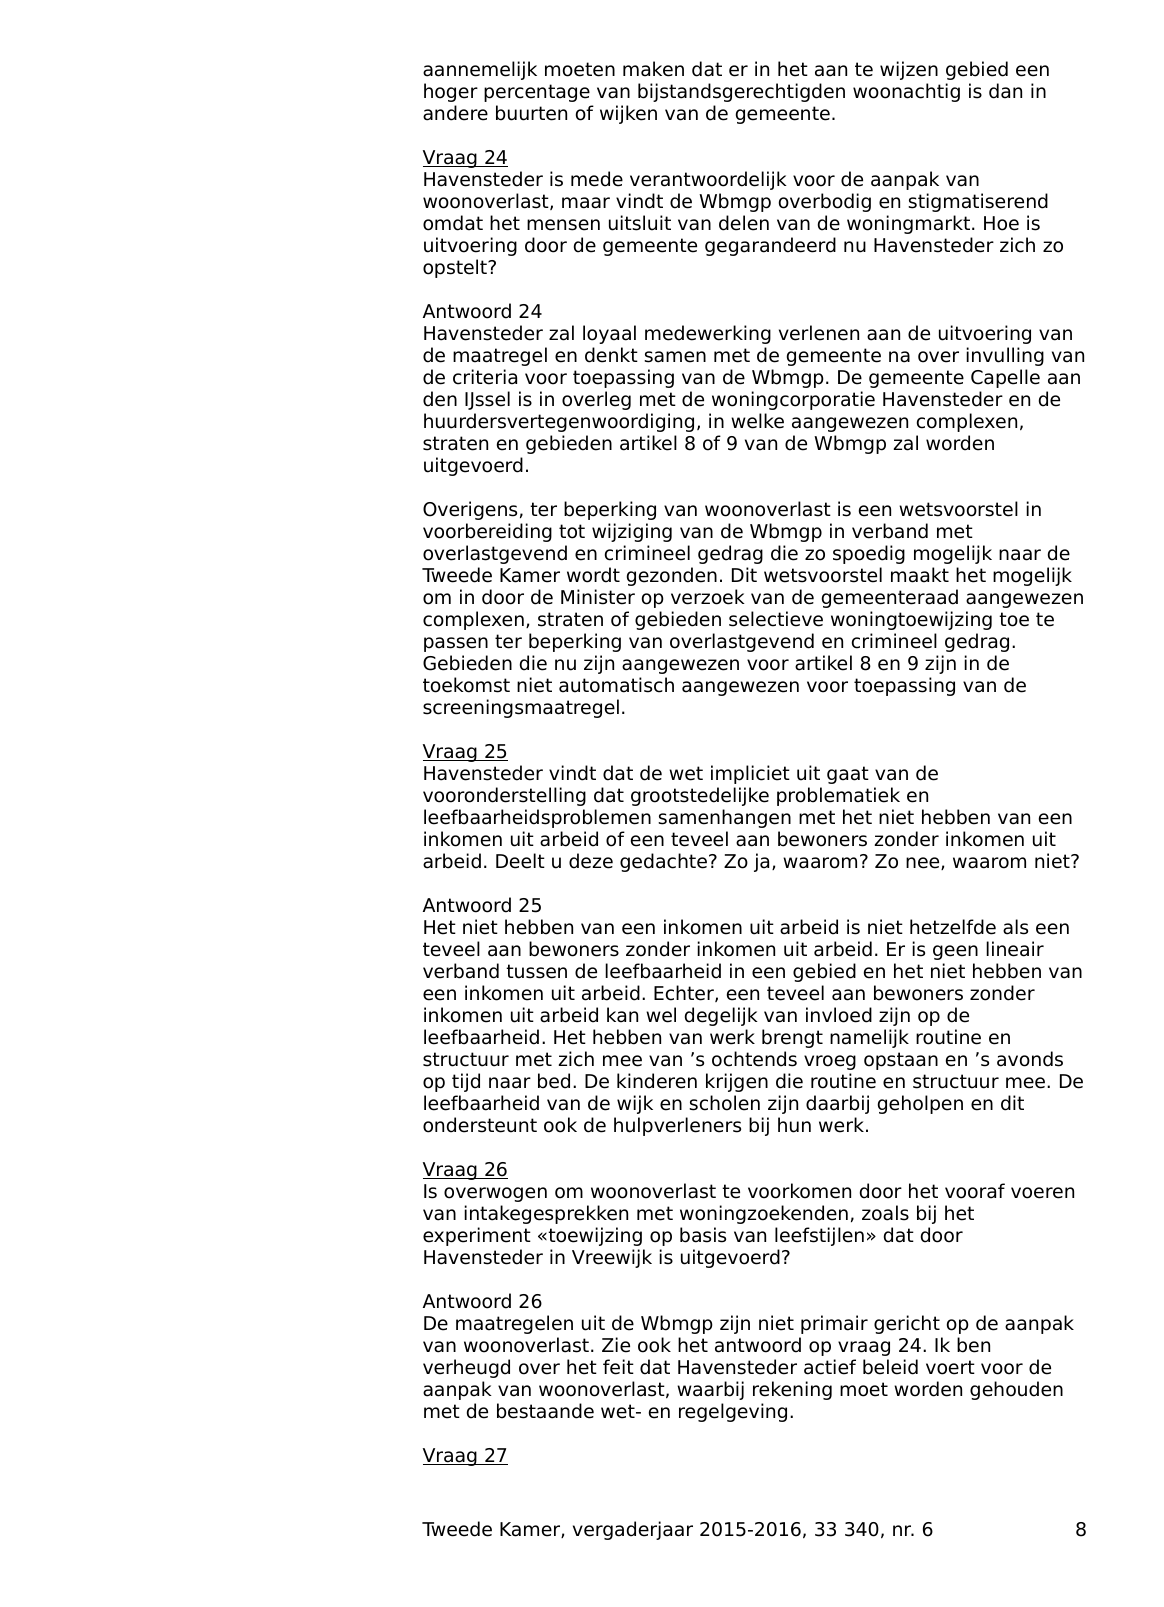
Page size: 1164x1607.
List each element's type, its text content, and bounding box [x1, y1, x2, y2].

text Antwoord 25 [422, 895, 1087, 917]
text Antwoord 26 [422, 1291, 1087, 1313]
text aannemelijk moeten maken dat er in het aan te wijzen gebied een hoger percentage van bijstandsgerechtigden woonachtig is dan in andere buurten of wijken van de gemeente. [422, 59, 1087, 125]
text Havensteder vindt dat de wet impliciet uit gaat van de vooronderstelling dat grootstedelijke problematiek en leefbaarheidsproblemen samenhangen met het niet hebben van een inkomen uit arbeid of een teveel aan bewoners zonder inkomen uit arbeid. Deelt u deze gedachte? Zo ja, waarom? Zo nee, waarom niet? [422, 763, 1087, 873]
text Is overwogen om woonoverlast te voorkomen door het vooraf voeren van intakegesprekken met woningzoekenden, zoals bij het experiment «toewijzing op basis van leefstijlen» dat door Havensteder in Vreewijk is uitgevoerd? [422, 1181, 1087, 1269]
text Vraag 27 [422, 1445, 1087, 1467]
text Havensteder is mede verantwoordelijk voor de aanpak van woonoverlast, maar vindt de Wbmgp overbodig en stigmatiserend omdat het mensen uitsluit van delen van de woningmarkt. Hoe is uitvoering door de gemeente gegarandeerd nu Havensteder zich zo opstelt? [422, 169, 1087, 279]
text De maatregelen uit de Wbmgp zijn niet primair gericht op de aanpak van woonoverlast. Zie ook het antwoord op vraag 24. Ik ben verheugd over het feit dat Havensteder actief beleid voert voor de aanpak van woonoverlast, waarbij rekening moet worden gehouden met de bestaande wet- en regelgeving. [422, 1313, 1087, 1423]
text Antwoord 24 [422, 301, 1087, 323]
text Havensteder zal loyaal medewerking verlenen aan de uitvoering van de maatregel en denkt samen met de gemeente na over invulling van de criteria voor toepassing van de Wbmgp. De gemeente Capelle aan den IJssel is in overleg met de woningcorporatie Havensteder en de huurdersvertegenwoordiging, in welke aangewezen complexen, straten en gebieden artikel 8 of 9 van de Wbmgp zal worden uitgevoerd. [422, 323, 1087, 477]
text Het niet hebben van een inkomen uit arbeid is niet hetzelfde als een teveel aan bewoners zonder inkomen uit arbeid. Er is geen lineair verband tussen de leefbaarheid in een gebied en het niet hebben van een inkomen uit arbeid. Echter, een teveel aan bewoners zonder inkomen uit arbeid kan wel degelijk van invloed zijn op de leefbaarheid. Het hebben van werk brengt namelijk routine en structuur met zich mee van ’s ochtends vroeg opstaan en ’s avonds op tijd naar bed. De kinderen krijgen die routine en structuur mee. De leefbaarheid van de wijk en scholen zijn daarbij geholpen en dit ondersteunt ook de hulpverleners bij hun werk. [422, 917, 1087, 1137]
text Vraag 25 [422, 741, 1087, 763]
text Vraag 24 [422, 147, 1087, 169]
text Vraag 26 [422, 1159, 1087, 1181]
text Overigens, ter beperking van woonoverlast is een wetsvoorstel in voorbereiding tot wijziging van de Wbmgp in verband met overlastgevend en crimineel gedrag die zo spoedig mogelijk naar de Tweede Kamer wordt gezonden. Dit wetsvoorstel maakt het mogelijk om in door de Minister op verzoek van de gemeenteraad aangewezen complexen, straten of gebieden selectieve woningtoewijzing toe te passen ter beperking van overlastgevend en crimineel gedrag. Gebieden die nu zijn aangewezen voor artikel 8 en 9 zijn in de toekomst niet automatisch aangewezen voor toepassing van de screeningsmaatregel. [422, 499, 1087, 719]
